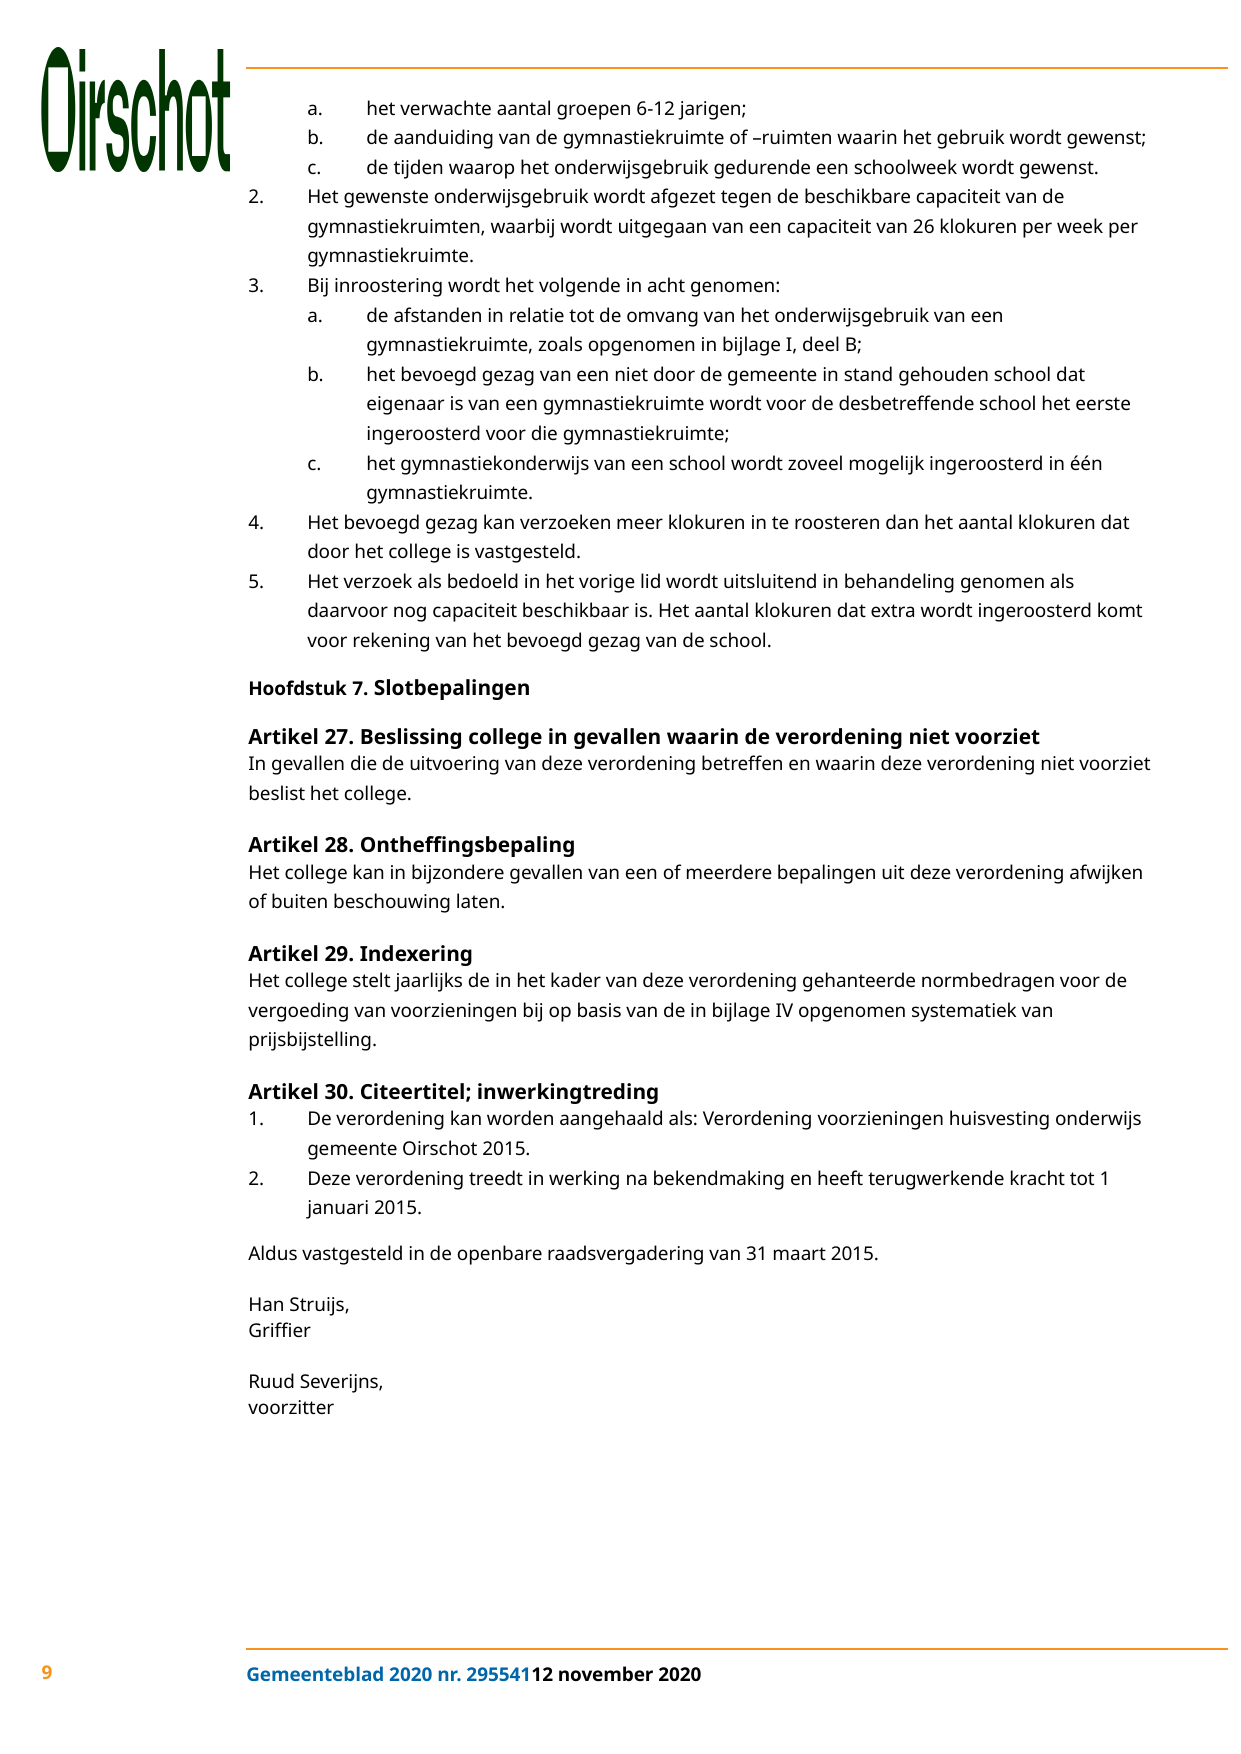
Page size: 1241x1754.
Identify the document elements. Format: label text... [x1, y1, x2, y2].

text Artikel 28. Ontheffingsbepaling [248, 831, 1152, 859]
list het bevoegd gezag van een niet door de gemeente in stand gehouden school dat eigenaar is van een gymnastiekruimte wordt voor de desbetreffende school het eerste ingeroosterd voor die gymnastiekruimte; [307, 361, 1152, 446]
text Het college kan in bijzondere gevallen van een of meerdere bepalingen uit deze verordening afwijken of buiten beschouwing laten. [248, 859, 1152, 914]
picture [41, 47, 231, 172]
list Bij inroostering wordt het volgende in acht genomen: [248, 272, 1152, 298]
list de afstanden in relatie tot de omvang van het onderwijsgebruik van een gymnastiekruimte, zoals opgenomen in bijlage I, deel B; [307, 302, 1152, 357]
text In gevallen die de uitvoering van deze verordening betreffen en waarin deze verordening niet voorziet beslist het college. [248, 751, 1152, 806]
list Het bevoegd gezag kan verzoeken meer klokuren in te roosteren dan het aantal klokuren dat door het college is vastgesteld. [248, 509, 1152, 564]
text Artikel 27. Beslissing college in gevallen waarin de verordening niet voorziet [248, 722, 1152, 751]
list Het gewenste onderwijsgebruik wordt afgezet tegen de beschikbare capaciteit van de gymnastiekruimten, waarbij wordt uitgegaan van een capaciteit van 26 klokuren per week per gymnastiekruimte. [248, 183, 1152, 268]
text Artikel 30. Citeertitel; inwerkingtreding [248, 1077, 1152, 1106]
text voorzitter [248, 1394, 1152, 1420]
list het verwachte aantal groepen 6-12 jarigen; [307, 95, 1152, 121]
list het gymnastiekonderwijs van een school wordt zoveel mogelijk ingeroosterd in één gymnastiekruimte. [307, 450, 1152, 505]
text Han Struijs, [248, 1291, 1152, 1317]
list De verordening kan worden aangehaald als: Verordening voorzieningen huisvesting onderwijs gemeente Oirschot 2015. [248, 1106, 1152, 1161]
text Hoofdstuk 7. Slotbepalingen [248, 673, 1152, 701]
list de aanduiding van de gymnastiekruimte of –ruimten waarin het gebruik wordt gewenst; [307, 124, 1152, 150]
list Deze verordening treedt in werking na bekendmaking en heeft terugwerkende kracht tot 1 januari 2015. [248, 1165, 1152, 1220]
text Het college stelt jaarlijks de in het kader van deze verordening gehanteerde normbedragen voor de vergoeding van voorzieningen bij op basis van de in bijlage IV opgenomen systematiek van prijsbijstelling. [248, 967, 1152, 1052]
text Artikel 29. Indexering [248, 939, 1152, 967]
text Ruud Severijns, [248, 1368, 1152, 1394]
list de tijden waarop het onderwijsgebruik gedurende een schoolweek wordt gewenst. [307, 154, 1152, 180]
text Griffier [248, 1317, 1152, 1343]
text Aldus vastgesteld in de openbare raadsvergadering van 31 maart 2015. [248, 1240, 1152, 1266]
list Het verzoek als bedoeld in het vorige lid wordt uitsluitend in behandeling genomen als daarvoor nog capaciteit beschikbaar is. Het aantal klokuren dat extra wordt ingeroosterd komt voor rekening van het bevoegd gezag van de school. [248, 568, 1152, 653]
